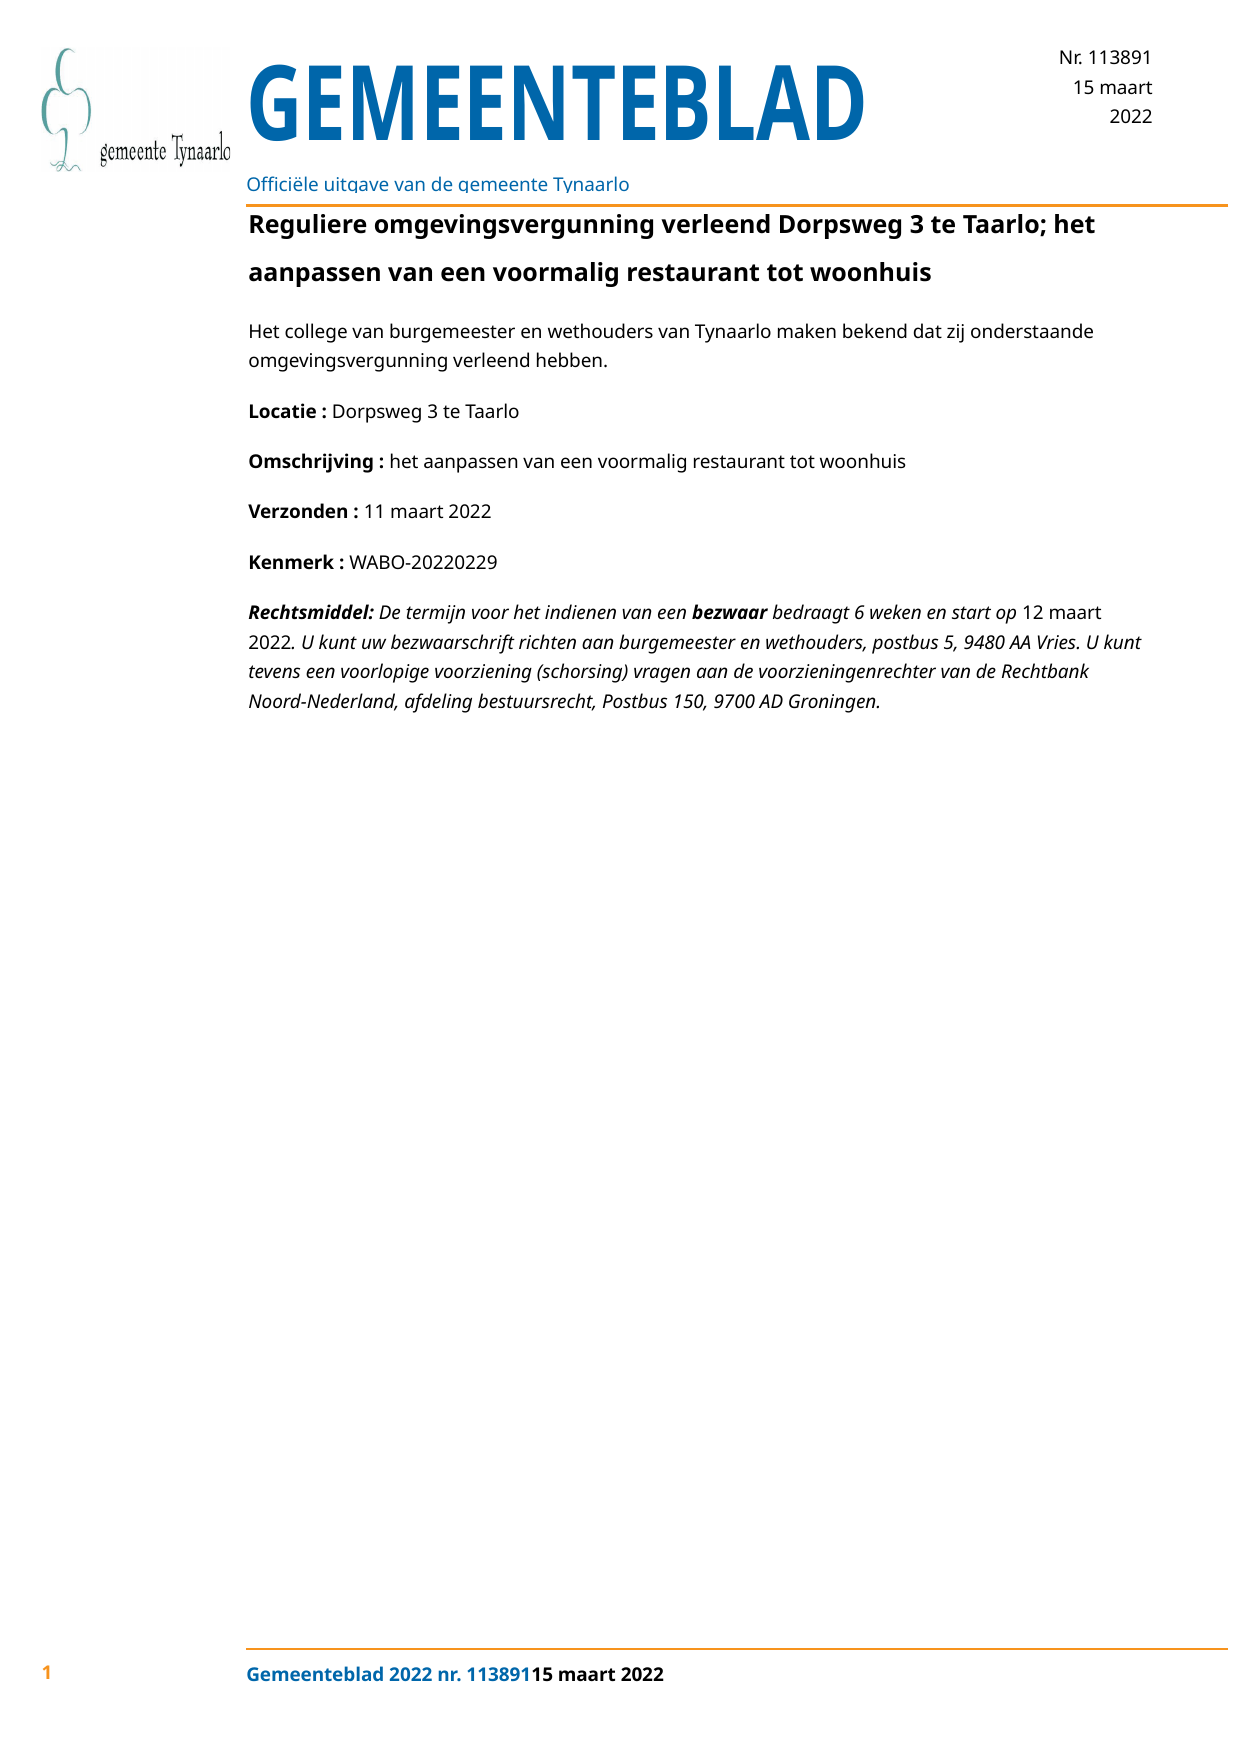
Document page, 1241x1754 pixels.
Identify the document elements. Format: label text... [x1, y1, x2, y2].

text Locatie : Dorpsweg 3 te Taarlo [248, 398, 1152, 424]
text Reguliere omgevingsvergunning verleend Dorpsweg 3 te Taarlo; het aanpassen van een voormalig restaurant tot woonhuis [248, 207, 1152, 288]
text Omschrijving : het aanpassen van een voormalig restaurant tot woonhuis [248, 448, 1152, 474]
text Het college van burgemeester en wethouders van Tynaarlo maken bekend dat zij onderstaande omgevingsvergunning verleend hebben. [248, 318, 1152, 373]
picture [41, 47, 231, 172]
text Kenmerk : WABO-20220229 [248, 549, 1152, 575]
text Rechtsmiddel: De termijn voor het indienen van een bezwaar bedraagt 6 weken en start op 12 maart 2022. U kunt uw bezwaarschrift richten aan burgemeester en wethouders, postbus 5, 9480 AA Vries. U kunt tevens een voorlopige voorziening (schorsing) vragen aan de voorzieningenrechter van de Rechtbank Noord-Nederland, afdeling bestuursrecht, Postbus 150, 9700 AD Groningen. [248, 599, 1152, 714]
text Verzonden : 11 maart 2022 [248, 499, 1152, 524]
